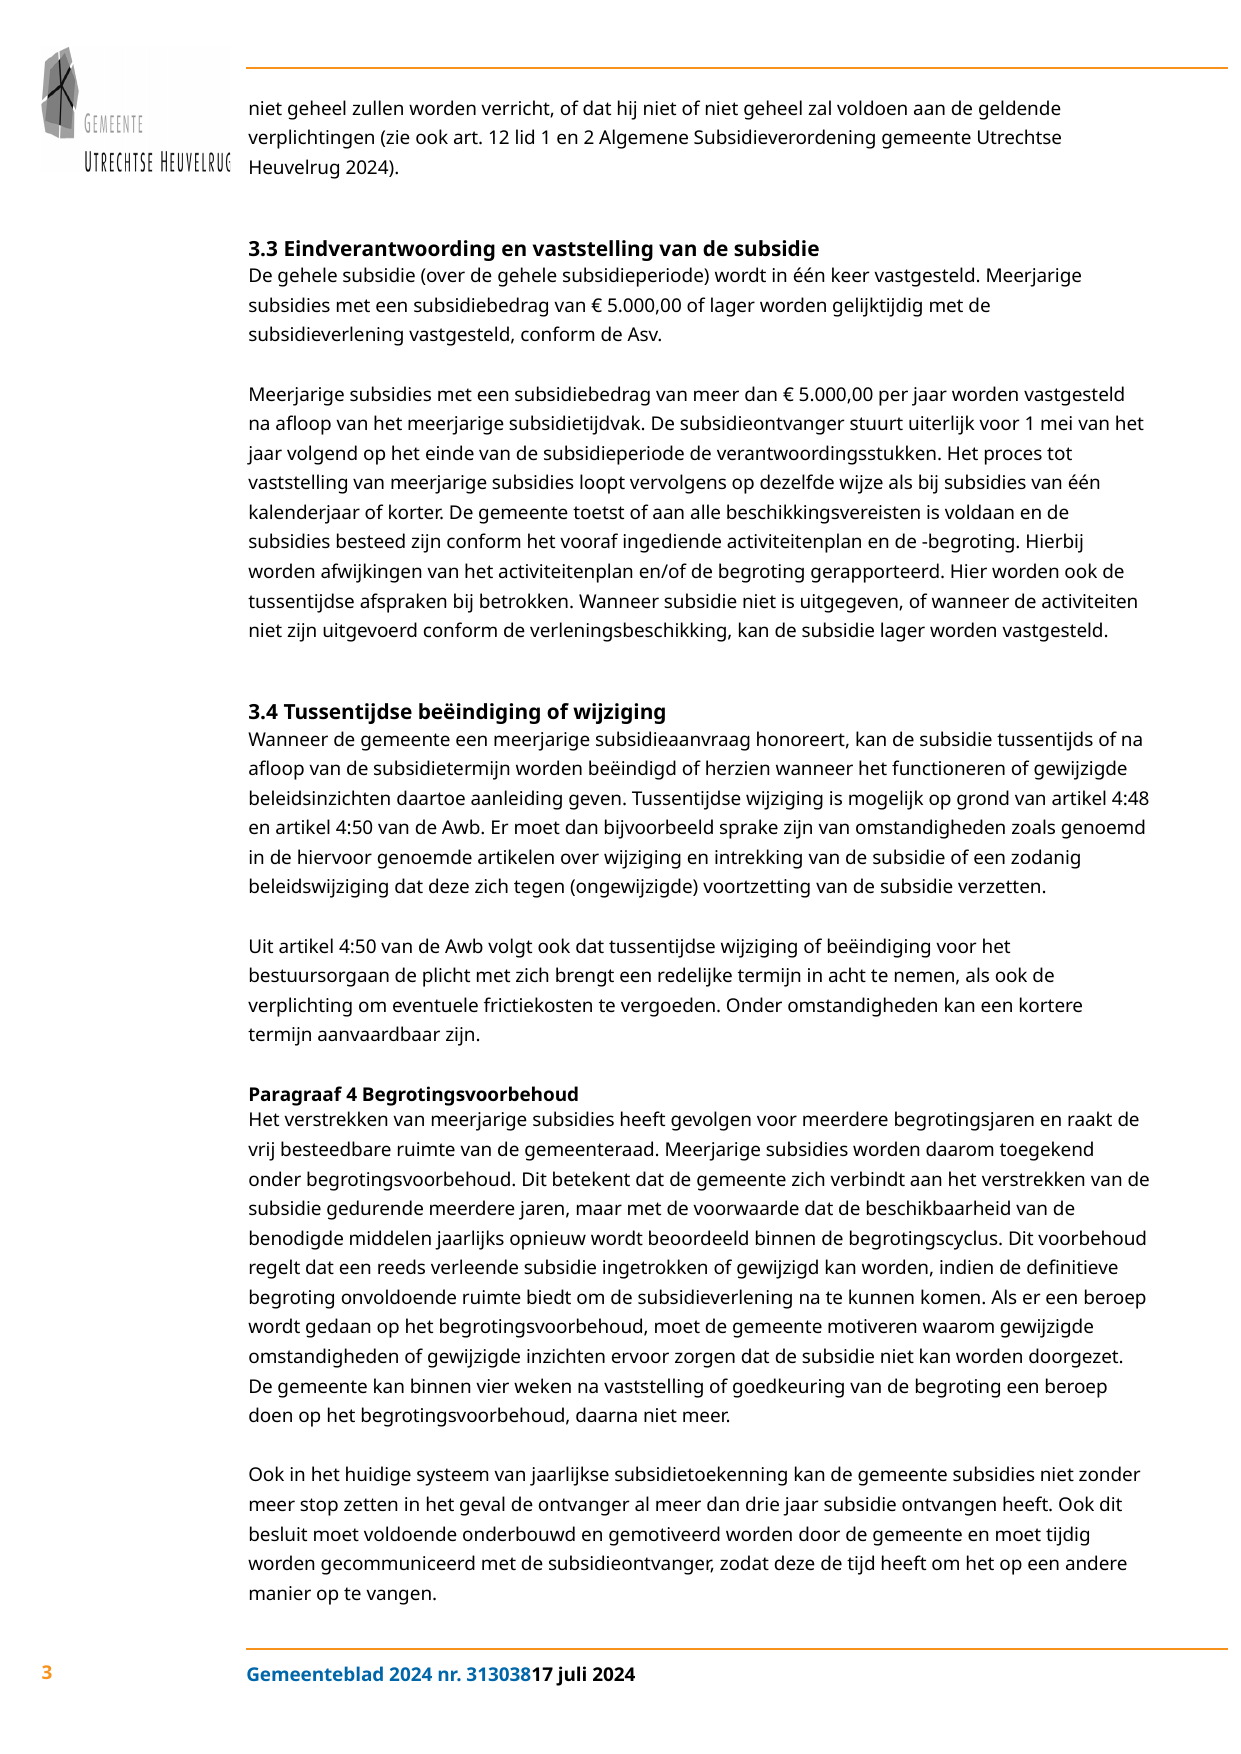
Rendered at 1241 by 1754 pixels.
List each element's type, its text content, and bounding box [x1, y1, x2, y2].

text Het verstrekken van meerjarige subsidies heeft gevolgen voor meerdere begrotingsjaren en raakt de vrij besteedbare ruimte van de gemeenteraad. Meerjarige subsidies worden daarom toegekend onder begrotingsvoorbehoud. Dit betekent dat de gemeente zich verbindt aan het verstrekken van de subsidie gedurende meerdere jaren, maar met de voorwaarde dat de beschikbaarheid van de benodigde middelen jaarlijks opnieuw wordt beoordeeld binnen de begrotingscyclus. Dit voorbehoud regelt dat een reeds verleende subsidie ingetrokken of gewijzigd kan worden, indien de definitieve begroting onvoldoende ruimte biedt om de subsidieverlening na te kunnen komen. Als er een beroep wordt gedaan op het begrotingsvoorbehoud, moet de gemeente motiveren waarom gewijzigde omstandigheden of gewijzigde inzichten ervoor zorgen dat de subsidie niet kan worden doorgezet. De gemeente kan binnen vier weken na vaststelling of goedkeuring van de begroting een beroep doen op het begrotingsvoorbehoud, daarna niet meer. [248, 1107, 1152, 1428]
text Uit artikel 4:50 van de Awb volgt ook dat tussentijdse wijziging of beëindiging voor het bestuursorgaan de plicht met zich brengt een redelijke termijn in acht te nemen, als ook de verplichting om eventuele frictiekosten te vergoeden. Onder omstandigheden kan een kortere termijn aanvaardbaar zijn. [248, 933, 1152, 1047]
text Wanneer de gemeente een meerjarige subsidieaanvraag honoreert, kan de subsidie tussentijds of na afloop van de subsidietermijn worden beëindigd of herzien wanneer het functioneren of gewijzigde beleidsinzichten daartoe aanleiding geven. Tussentijdse wijziging is mogelijk op grond van artikel 4:48 en artikel 4:50 van de Awb. Er moet dan bijvoorbeeld sprake zijn van omstandigheden zoals genoemd in de hiervoor genoemde artikelen over wijziging en intrekking van de subsidie of een zodanig beleidswijziging dat deze zich tegen (ongewijzigde) voortzetting van de subsidie verzetten. [248, 726, 1152, 899]
text 3.4 Tussentijdse beëindiging of wijziging [248, 697, 1152, 726]
text Paragraaf 4 Begrotingsvoorbehoud [248, 1081, 1152, 1107]
text De gehele subsidie (over de gehele subsidieperiode) wordt in één keer vastgesteld. Meerjarige subsidies met een subsidiebedrag van € 5.000,00 of lager worden gelijktijdig met de subsidieverlening vastgesteld, conform de Asv. [248, 262, 1152, 347]
text niet geheel zullen worden verricht, of dat hij niet of niet geheel zal voldoen aan de geldende verplichtingen (zie ook art. 12 lid 1 en 2 Algemene Subsidieverordening gemeente Utrechtse Heuvelrug 2024). [248, 95, 1152, 180]
text 3.3 Eindverantwoording en vaststelling van de subsidie [248, 234, 1152, 262]
picture [41, 47, 231, 172]
text Ook in het huidige systeem van jaarlijkse subsidietoekenning kan de gemeente subsidies niet zonder meer stop zetten in het geval de ontvanger al meer dan drie jaar subsidie ontvangen heeft. Ook dit besluit moet voldoende onderbouwd en gemotiveerd worden door de gemeente en moet tijdig worden gecommuniceerd met de subsidieontvanger, zodat deze de tijd heeft om het op een andere manier op te vangen. [248, 1462, 1152, 1606]
text Meerjarige subsidies met een subsidiebedrag van meer dan € 5.000,00 per jaar worden vastgesteld na afloop van het meerjarige subsidietijdvak. De subsidieontvanger stuurt uiterlijk voor 1 mei van het jaar volgend op het einde van de subsidieperiode de verantwoordingsstukken. Het proces tot vaststelling van meerjarige subsidies loopt vervolgens op dezelfde wijze als bij subsidies van één kalenderjaar of korter. De gemeente toetst of aan alle beschikkingsvereisten is voldaan en de subsidies besteed zijn conform het vooraf ingediende activiteitenplan en de -begroting. Hierbij worden afwijkingen van het activiteitenplan en/of de begroting gerapporteerd. Hier worden ook de tussentijdse afspraken bij betrokken. Wanneer subsidie niet is uitgegeven, of wanneer de activiteiten niet zijn uitgevoerd conform de verleningsbeschikking, kan de subsidie lager worden vastgesteld. [248, 381, 1152, 643]
